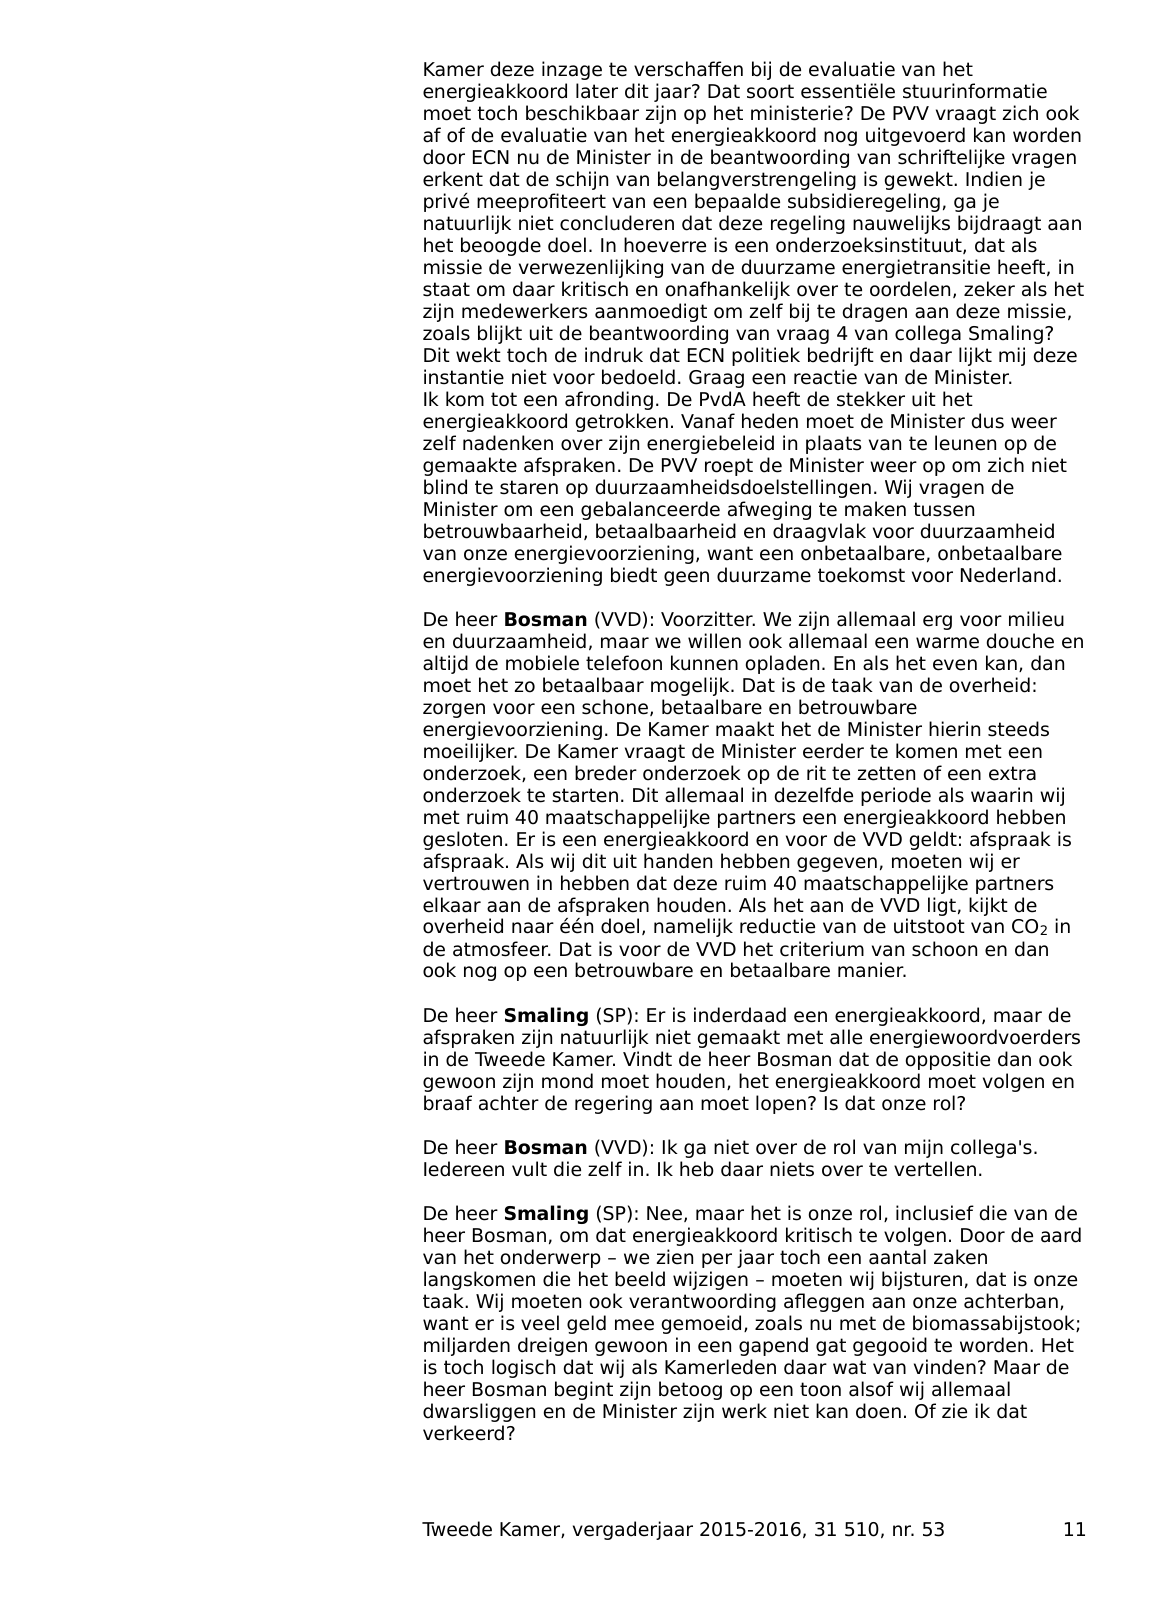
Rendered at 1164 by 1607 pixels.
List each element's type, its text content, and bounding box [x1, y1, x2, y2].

text De heer Smaling (SP): Nee, maar het is onze rol, inclusief die van de heer Bosman, om dat energieakkoord kritisch te volgen. Door de aard van het onderwerp – we zien per jaar toch een aantal zaken langskomen die het beeld wijzigen – moeten wij bijsturen, dat is onze taak. Wij moeten ook verantwoording afleggen aan onze achterban, want er is veel geld mee gemoeid, zoals nu met de biomassabijstook; miljarden dreigen gewoon in een gapend gat gegooid te worden. Het is toch logisch dat wij als Kamerleden daar wat van vinden? Maar de heer Bosman begint zijn betoog op een toon alsof wij allemaal dwarsliggen en de Minister zijn werk niet kan doen. Of zie ik dat verkeerd? [422, 1203, 1087, 1444]
text De heer Smaling (SP): Er is inderdaad een energieakkoord, maar de afspraken zijn natuurlijk niet gemaakt met alle energiewoordvoerders in de Tweede Kamer. Vindt de heer Bosman dat de oppositie dan ook gewoon zijn mond moet houden, het energieakkoord moet volgen en braaf achter de regering aan moet lopen? Is dat onze rol? [422, 1004, 1087, 1114]
text Ik kom tot een afronding. De PvdA heeft de stekker uit het energieakkoord getrokken. Vanaf heden moet de Minister dus weer zelf nadenken over zijn energiebeleid in plaats van te leunen op de gemaakte afspraken. De PVV roept de Minister weer op om zich niet blind te staren op duurzaamheidsdoelstellingen. Wij vragen de Minister om een gebalanceerde afweging te maken tussen betrouwbaarheid, betaalbaarheid en draagvlak voor duurzaamheid van onze energievoorziening, want een onbetaalbare, onbetaalbare energievoorziening biedt geen duurzame toekomst voor Nederland. [422, 389, 1087, 587]
text De heer Bosman (VVD): Ik ga niet over de rol van mijn collega's. Iedereen vult die zelf in. Ik heb daar niets over te vertellen. [422, 1137, 1087, 1181]
text De heer Bosman (VVD): Voorzitter. We zijn allemaal erg voor milieu en duurzaamheid, maar we willen ook allemaal een warme douche en altijd de mobiele telefoon kunnen opladen. En als het even kan, dan moet het zo betaalbaar mogelijk. Dat is de taak van de overheid: zorgen voor een schone, betaalbare en betrouwbare energievoorziening. De Kamer maakt het de Minister hierin steeds moeilijker. De Kamer vraagt de Minister eerder te komen met een onderzoek, een breder onderzoek op de rit te zetten of een extra onderzoek te starten. Dit allemaal in dezelfde periode als waarin wij met ruim 40 maatschappelijke partners een energieakkoord hebben gesloten. Er is een energieakkoord en voor de VVD geldt: afspraak is afspraak. Als wij dit uit handen hebben gegeven, moeten wij er vertrouwen in hebben dat deze ruim 40 maatschappelijke partners elkaar aan de afspraken houden. Als het aan de VVD ligt, kijkt de overheid naar één doel, namelijk reductie van de uitstoot van CO2 in de atmosfeer. Dat is voor de VVD het criterium van schoon en dan ook nog op een betrouwbare en betaalbare manier. [422, 609, 1087, 982]
text Kamer deze inzage te verschaffen bij de evaluatie van het energieakkoord later dit jaar? Dat soort essentiële stuurinformatie moet toch beschikbaar zijn op het ministerie? De PVV vraagt zich ook af of de evaluatie van het energieakkoord nog uitgevoerd kan worden door ECN nu de Minister in de beantwoording van schriftelijke vragen erkent dat de schijn van belangverstrengeling is gewekt. Indien je privé meeprofiteert van een bepaalde subsidieregeling, ga je natuurlijk niet concluderen dat deze regeling nauwelijks bijdraagt aan het beoogde doel. In hoeverre is een onderzoeksinstituut, dat als missie de verwezenlijking van de duurzame energietransitie heeft, in staat om daar kritisch en onafhankelijk over te oordelen, zeker als het zijn medewerkers aanmoedigt om zelf bij te dragen aan deze missie, zoals blijkt uit de beantwoording van vraag 4 van collega Smaling? Dit wekt toch de indruk dat ECN politiek bedrijft en daar lijkt mij deze instantie niet voor bedoeld. Graag een reactie van de Minister. [422, 59, 1087, 389]
